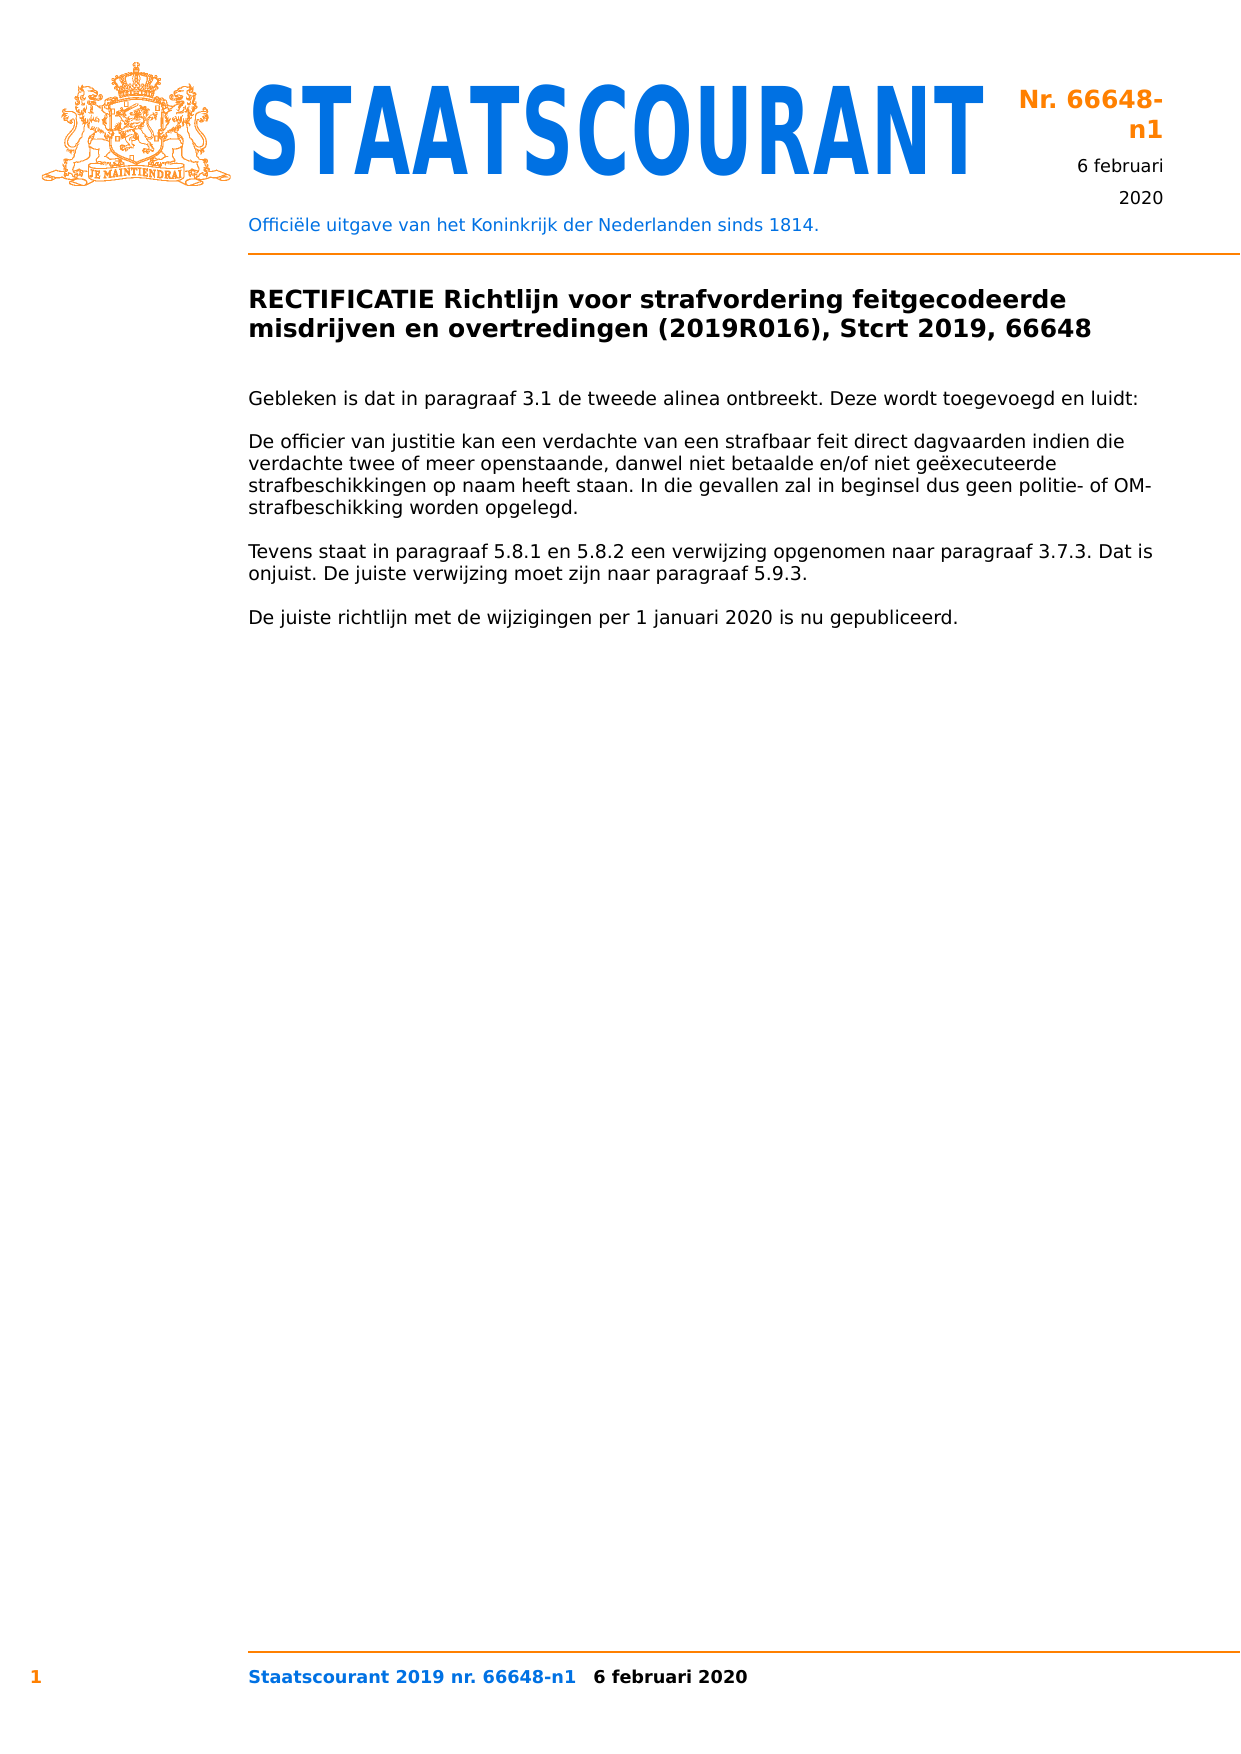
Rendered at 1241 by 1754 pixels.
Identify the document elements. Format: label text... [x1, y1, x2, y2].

table_header Nr. 66648-n1 [998, 62, 1240, 150]
table_cell 2020 [998, 183, 1240, 215]
text De officier van justitie kan een verdachte van een strafbaar feit direct dagvaarden indien die verdachte twee of meer openstaande, danwel niet betaalde en/of niet geëxecuteerde strafbeschikkingen op naam heeft staan. In die gevallen zal in beginsel dus geen politie- of OM-strafbeschikking worden opgelegd. [248, 431, 1163, 519]
text Tevens staat in paragraaf 5.8.1 en 5.8.2 een verwijzing opgenomen naar paragraaf 3.7.3. Dat is onjuist. De juiste verwijzing moet zijn naar paragraaf 5.9.3. [248, 541, 1163, 585]
picture [41, 62, 231, 186]
text Gebleken is dat in paragraaf 3.1 de tweede alinea ontbreekt. Deze wordt toegevoegd en luidt: [248, 387, 1163, 409]
table_cell 6 februari [998, 150, 1240, 182]
table_cell Officiële uitgave van het Koninkrijk der Nederlanden sinds 1814. [248, 215, 1240, 253]
table_header [25, 62, 248, 253]
subtitle RECTIFICATIE Richtlijn voor strafvordering feitgecodeerde misdrijven en overtredingen (2019R016), Stcrt 2019, 66648 [248, 285, 1163, 344]
table_header STAATSCOURANT [248, 62, 998, 215]
text De juiste richtlijn met de wijzigingen per 1 januari 2020 is nu gepubliceerd. [248, 607, 1163, 629]
